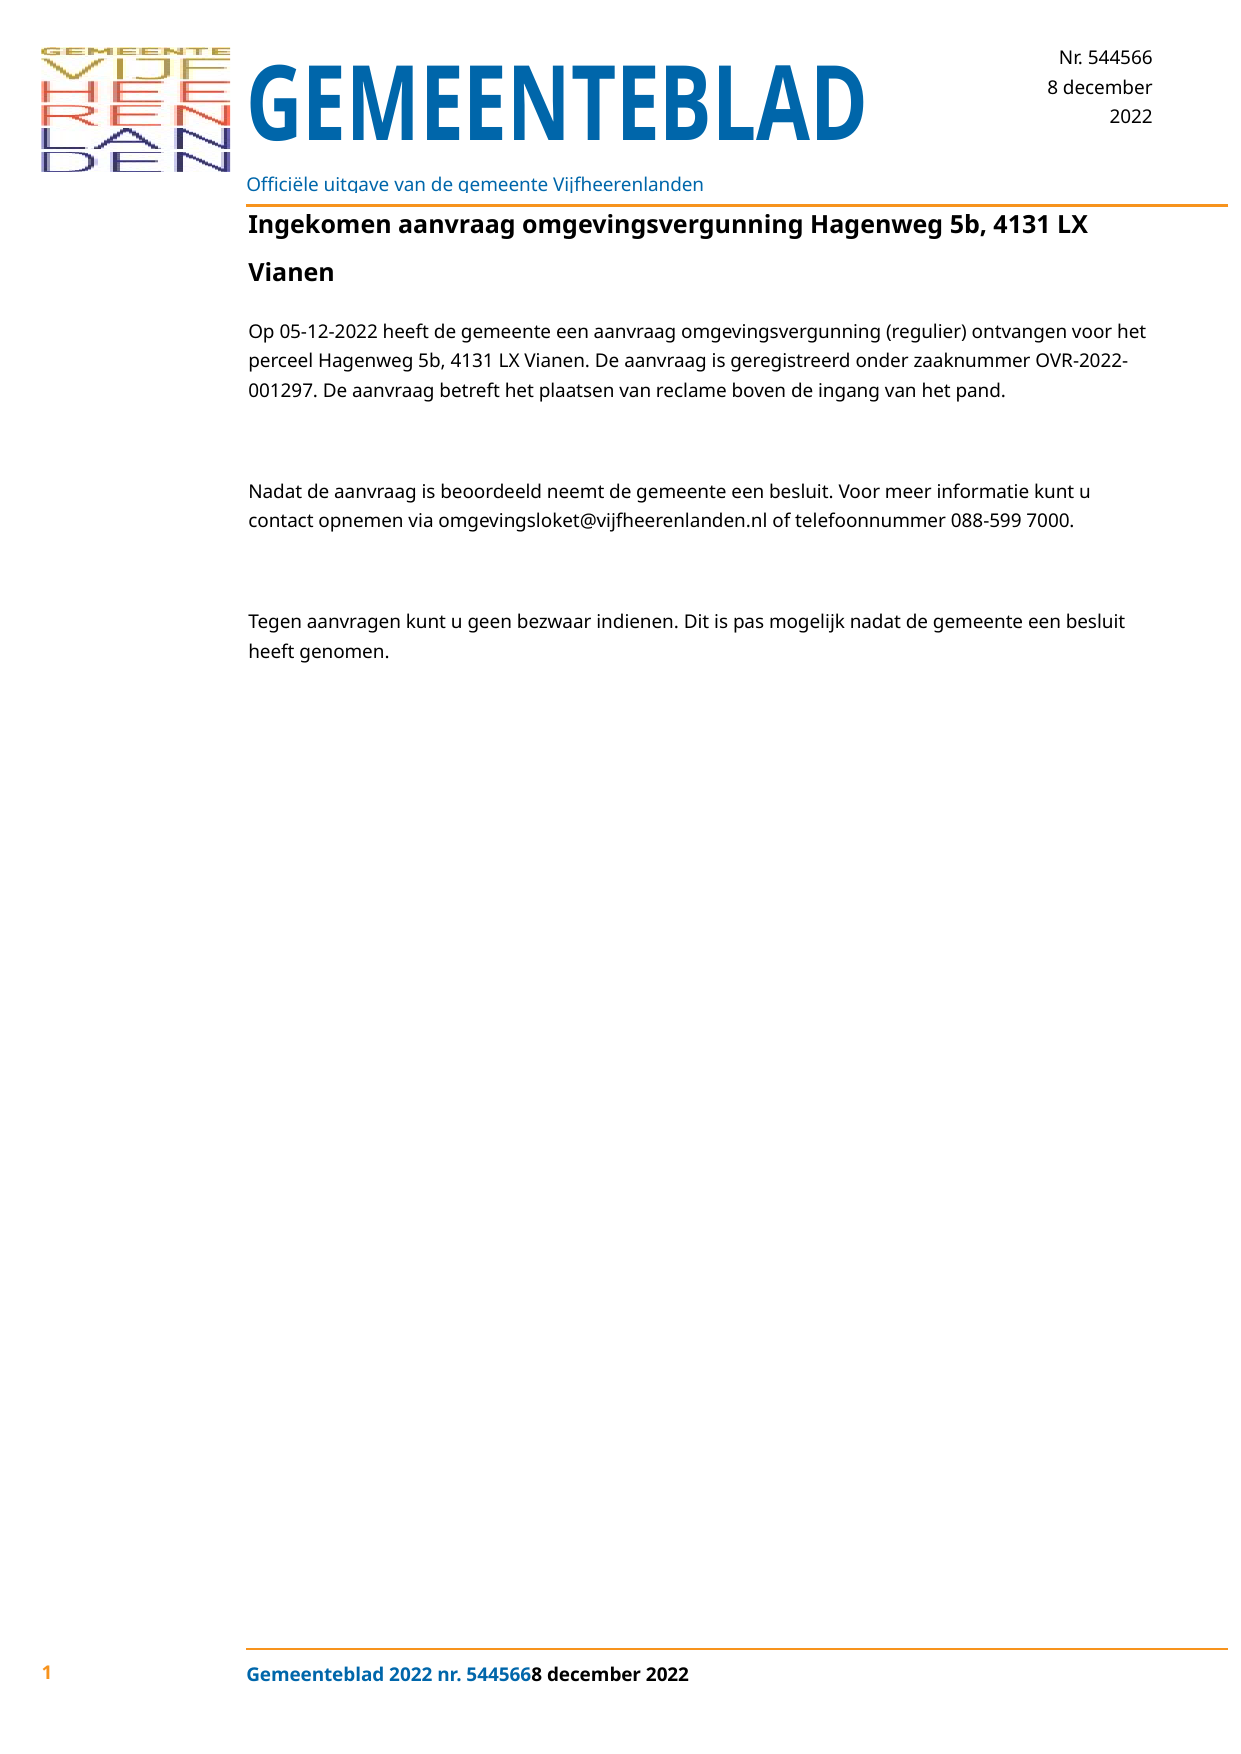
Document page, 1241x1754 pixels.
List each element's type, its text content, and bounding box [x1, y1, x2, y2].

text Nadat de aanvraag is beoordeeld neemt de gemeente een besluit. Voor meer informatie kunt u contact opnemen via omgevingsloket@vijfheerenlanden.nl of telefoonnummer 088-599 7000. [248, 478, 1152, 533]
picture [41, 47, 231, 172]
text Op 05-12-2022 heeft de gemeente een aanvraag omgevingsvergunning (regulier) ontvangen voor het perceel Hagenweg 5b, 4131 LX Vianen. De aanvraag is geregistreerd onder zaaknummer OVR-2022-001297. De aanvraag betreft het plaatsen van reclame boven de ingang van het pand. [248, 318, 1152, 403]
text Ingekomen aanvraag omgevingsvergunning Hagenweg 5b, 4131 LX Vianen [248, 207, 1152, 288]
text Tegen aanvragen kunt u geen bezwaar indienen. Dit is pas mogelijk nadat de gemeente een besluit heeft genomen. [248, 608, 1152, 664]
